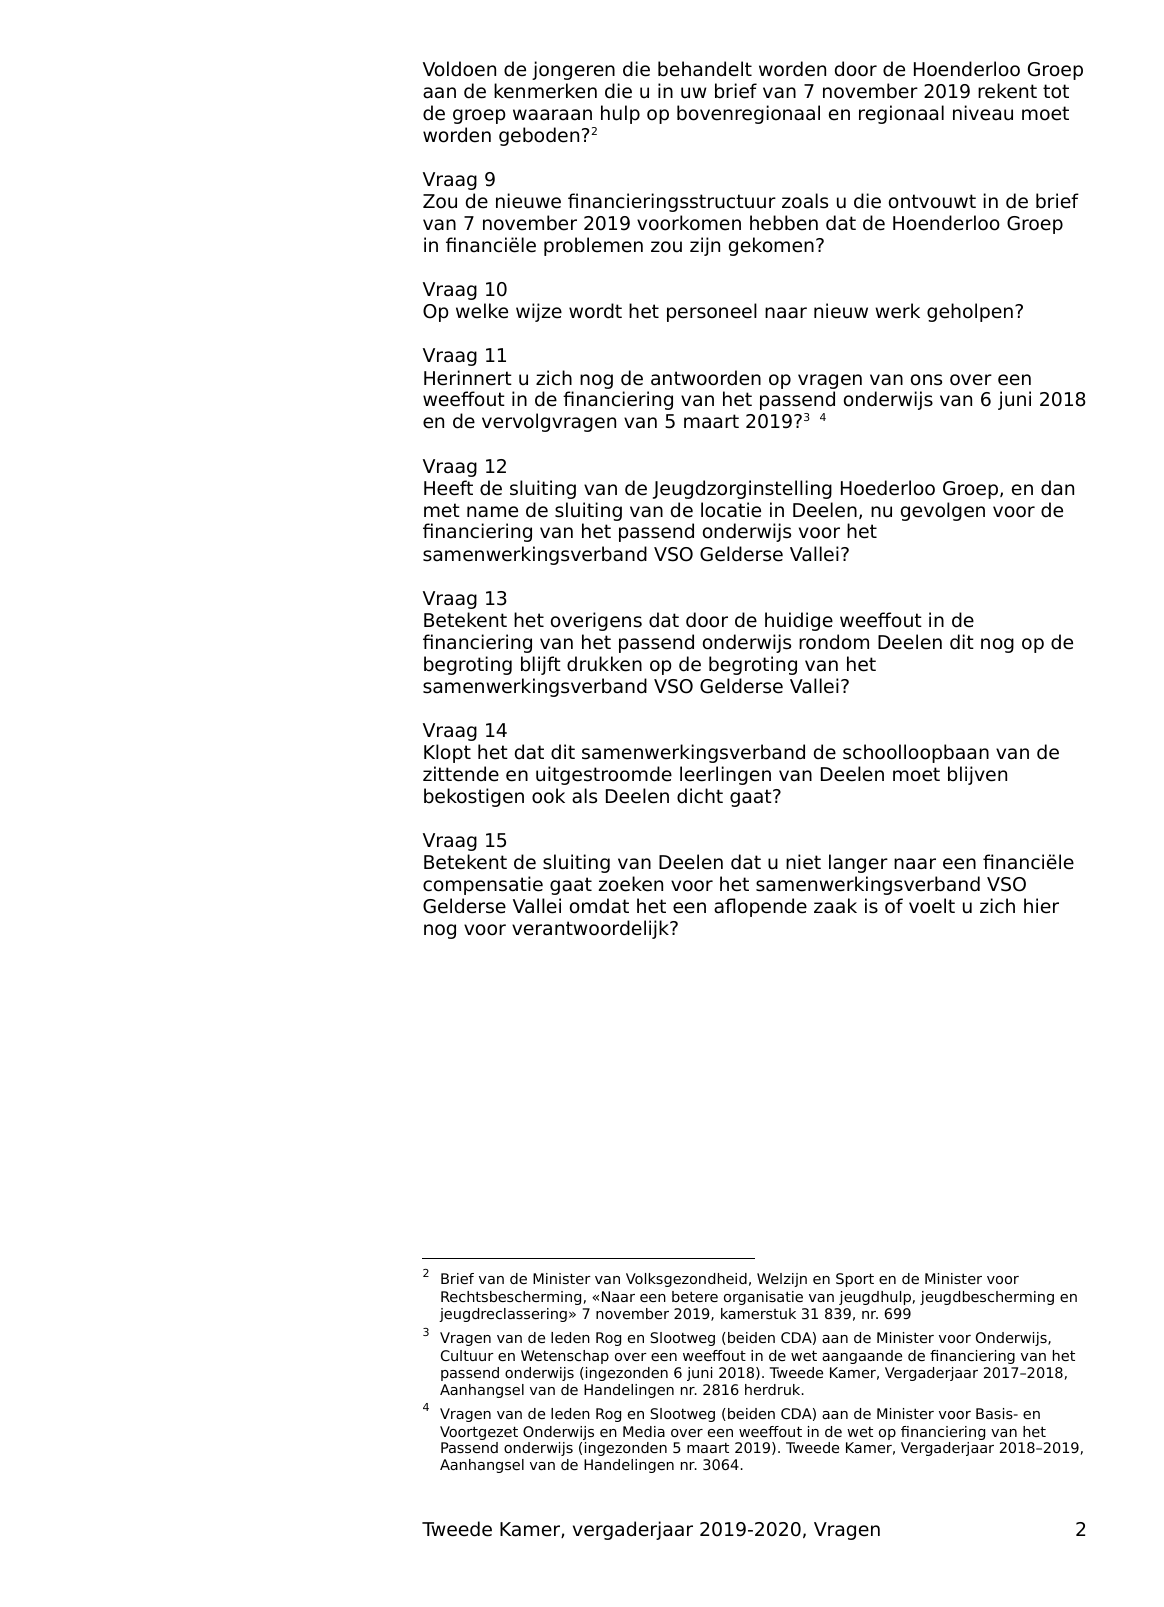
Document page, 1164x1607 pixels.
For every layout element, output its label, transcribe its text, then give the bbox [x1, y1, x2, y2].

text Vraag 13 [422, 588, 1087, 609]
text Vraag 12 [422, 456, 1087, 477]
text Brief van de Minister van Volksgezondheid, Welzijn en Sport en de Minister voor Rechtsbescherming, «Naar een betere organisatie van jeugdhulp, jeugdbescherming en jeugdreclassering» 7 november 2019, kamerstuk 31 839, nr. 699 [422, 1267, 1087, 1323]
text Herinnert u zich nog de antwoorden op vragen van ons over een weeffout in de financiering van het passend onderwijs van 6 juni 2018 en de vervolgvragen van 5 maart 2019? [422, 367, 1087, 433]
text Op welke wijze wordt het personeel naar nieuw werk geholpen? [422, 301, 1087, 323]
text Voldoen de jongeren die behandelt worden door de Hoenderloo Groep aan de kenmerken die u in uw brief van 7 november 2019 rekent tot de groep waaraan hulp op bovenregionaal en regionaal niveau moet worden geboden? [422, 59, 1087, 147]
text Vraag 10 [422, 279, 1087, 301]
text Klopt het dat dit samenwerkingsverband de schoolloopbaan van de zittende en uitgestroomde leerlingen van Deelen moet blijven bekostigen ook als Deelen dicht gaat? [422, 742, 1087, 808]
text Zou de nieuwe financieringsstructuur zoals u die ontvouwt in de brief van 7 november 2019 voorkomen hebben dat de Hoenderloo Groep in financiële problemen zou zijn gekomen? [422, 191, 1087, 257]
text Betekent het overigens dat door de huidige weeffout in de financiering van het passend onderwijs rondom Deelen dit nog op de begroting blijft drukken op de begroting van het samenwerkingsverband VSO Gelderse Vallei? [422, 609, 1087, 697]
text Vraag 11 [422, 345, 1087, 367]
text Vragen van de leden Rog en Slootweg (beiden CDA) aan de Minister voor Basis- en Voortgezet Onderwijs en Media over een weeffout in de wet op financiering van het Passend onderwijs (ingezonden 5 maart 2019). Tweede Kamer, Vergaderjaar 2018–2019, Aanhangsel van de Handelingen nr. 3064. [422, 1402, 1087, 1474]
text Vraag 15 [422, 830, 1087, 852]
text Vraag 14 [422, 720, 1087, 742]
text Heeft de sluiting van de Jeugdzorginstelling Hoederloo Groep, en dan met name de sluiting van de locatie in Deelen, nu gevolgen voor de financiering van het passend onderwijs voor het samenwerkingsverband VSO Gelderse Vallei? [422, 477, 1087, 565]
text Vragen van de leden Rog en Slootweg (beiden CDA) aan de Minister voor Onderwijs, Cultuur en Wetenschap over een weeffout in de wet aangaande de financiering van het passend onderwijs (ingezonden 6 juni 2018). Tweede Kamer, Vergaderjaar 2017–2018, Aanhangsel van de Handelingen nr. 2816 herdruk. [422, 1326, 1087, 1399]
text Vraag 9 [422, 169, 1087, 191]
text Betekent de sluiting van Deelen dat u niet langer naar een financiële compensatie gaat zoeken voor het samenwerkingsverband VSO Gelderse Vallei omdat het een aflopende zaak is of voelt u zich hier nog voor verantwoordelijk? [422, 852, 1087, 940]
